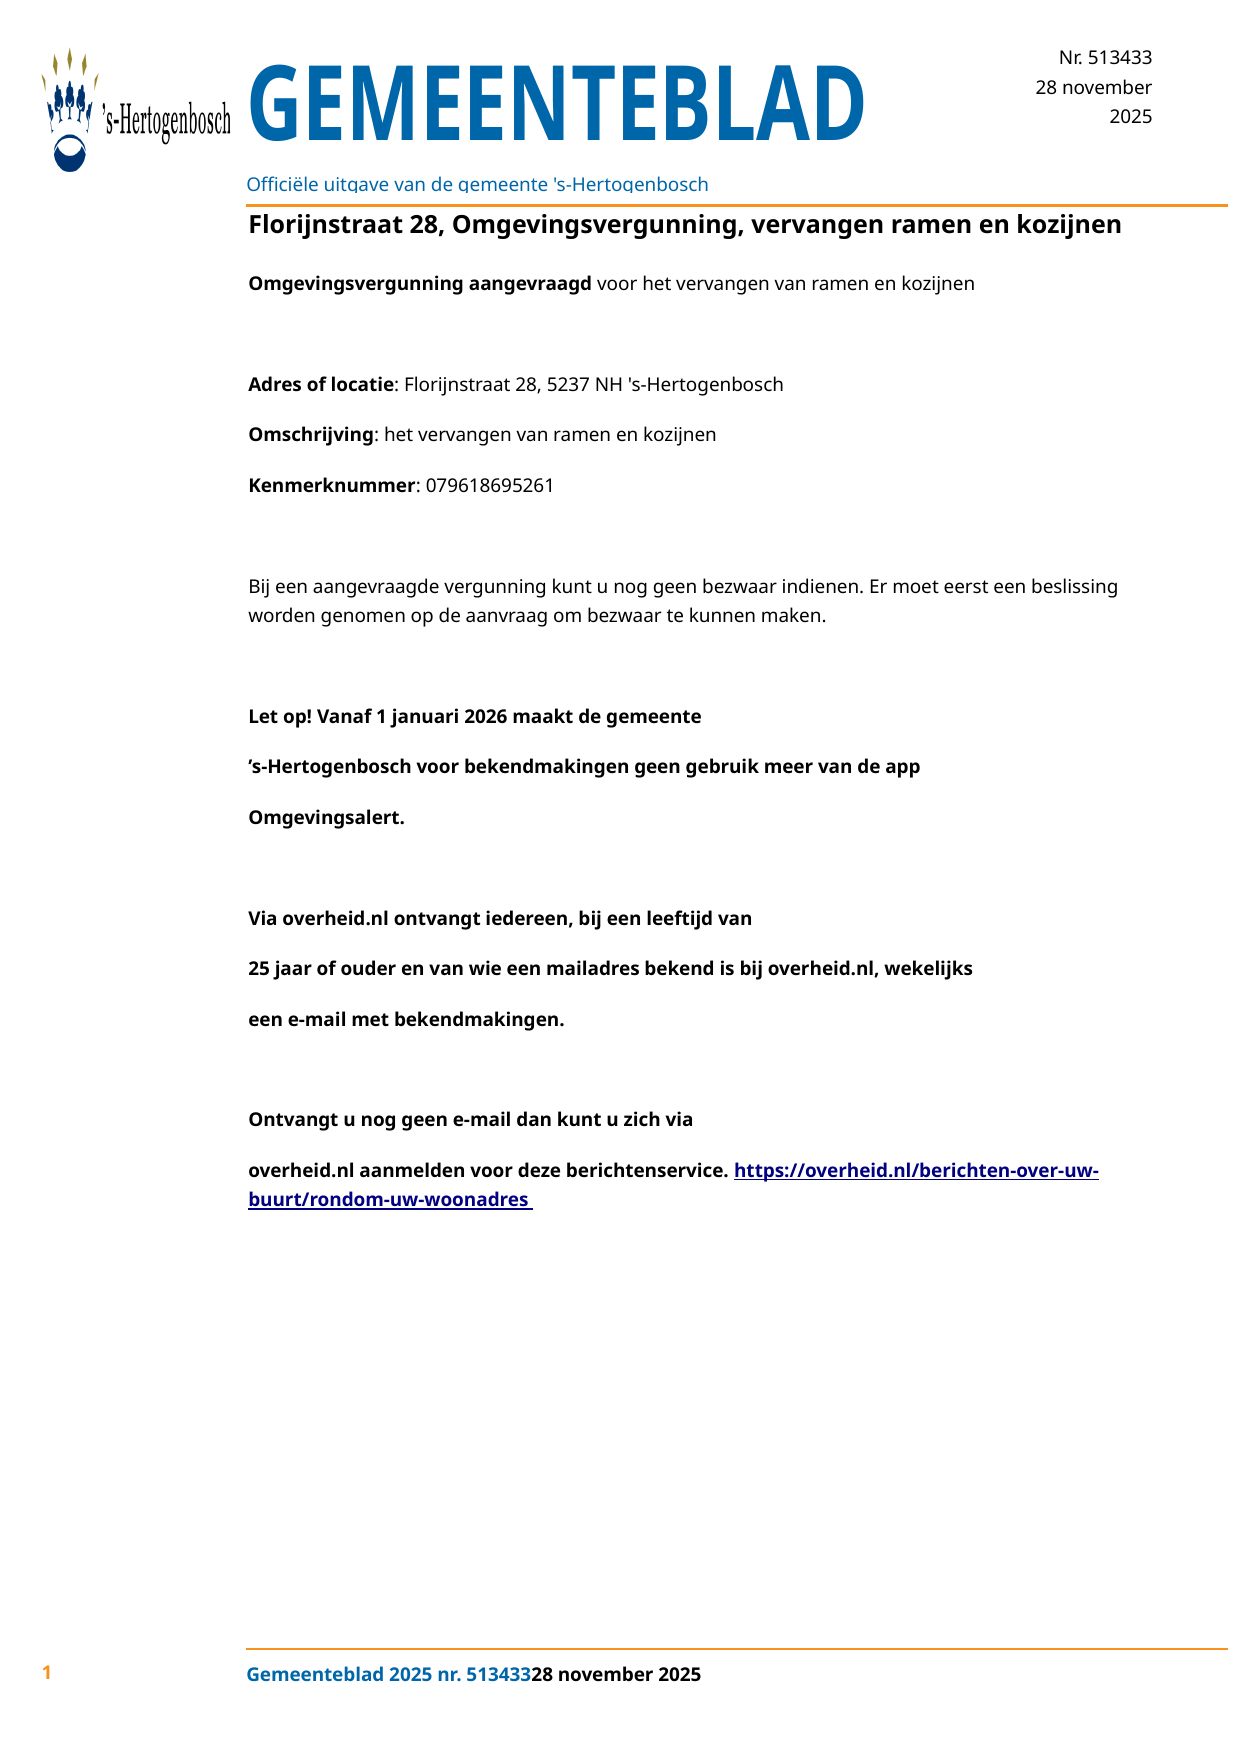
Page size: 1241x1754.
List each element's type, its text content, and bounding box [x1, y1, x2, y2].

text Let op! Vanaf 1 januari 2026 maakt de gemeente [248, 703, 1152, 729]
text Ontvangt u nog geen e-mail dan kunt u zich via [248, 1107, 1152, 1132]
text overheid.nl aanmelden voor deze berichtenservice. https://overheid.nl/berichten-over-uw-buurt/rondom-uw-woonadres [248, 1157, 1152, 1212]
text ’s-Hertogenbosch voor bekendmakingen geen gebruik meer van de app [248, 754, 1152, 779]
text Omgevingsalert. [248, 804, 1152, 830]
text Via overheid.nl ontvangt iedereen, bij een leeftijd van [248, 905, 1152, 931]
text 25 jaar of ouder en van wie een mailadres bekend is bij overheid.nl, wekelijks [248, 955, 1152, 981]
text Bij een aangevraagde vergunning kunt u nog geen bezwaar indienen. Er moet eerst een beslissing worden genomen op de aanvraag om bezwaar te kunnen maken. [248, 573, 1152, 628]
text Adres of locatie: Florijnstraat 28, 5237 NH 's-Hertogenbosch [248, 371, 1152, 397]
picture [41, 47, 231, 172]
text Omschrijving: het vervangen van ramen en kozijnen [248, 422, 1152, 447]
text Kenmerknummer: 079618695261 [248, 472, 1152, 498]
text Omgevingsvergunning aangevraagd voor het vervangen van ramen en kozijnen [248, 270, 1152, 296]
text Florijnstraat 28, Omgevingsvergunning, vervangen ramen en kozijnen [248, 207, 1152, 241]
text een e-mail met bekendmakingen. [248, 1006, 1152, 1031]
